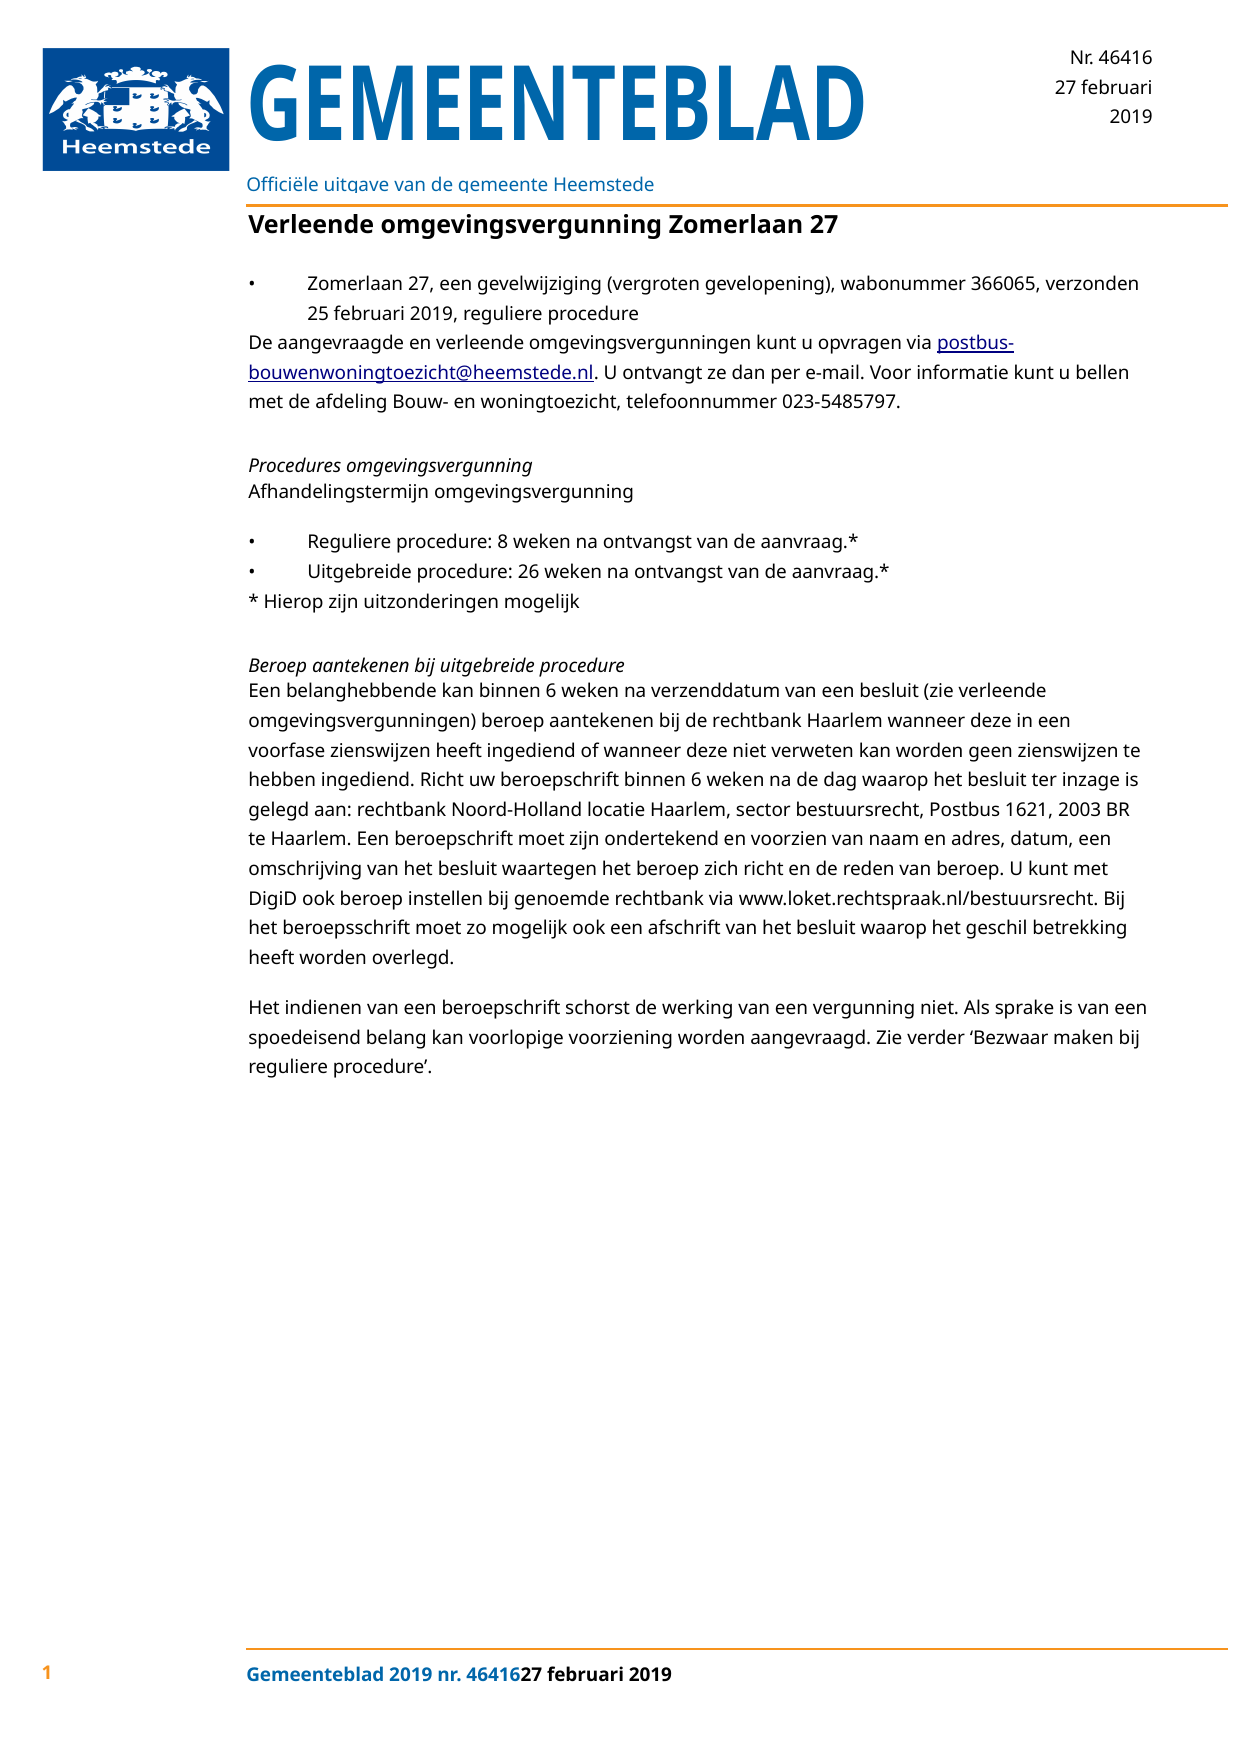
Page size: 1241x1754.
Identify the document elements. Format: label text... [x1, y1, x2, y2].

text Een belanghebbende kan binnen 6 weken na verzenddatum van een besluit (zie verleende omgevingsvergunningen) beroep aantekenen bij de rechtbank Haarlem wanneer deze in een voorfase zienswijzen heeft ingediend of wanneer deze niet verweten kan worden geen zienswijzen te hebben ingediend. Richt uw beroepschrift binnen 6 weken na de dag waarop het besluit ter inzage is gelegd aan: rechtbank Noord-Holland locatie Haarlem, sector bestuursrecht, Postbus 1621, 2003 BR te Haarlem. Een beroepschrift moet zijn ondertekend en voorzien van naam en adres, datum, een omschrijving van het besluit waartegen het beroep zich richt en de reden van beroep. U kunt met DigiD ook beroep instellen bij genoemde rechtbank via www.loket.rechtspraak.nl/bestuursrecht. Bij het beroepsschrift moet zo mogelijk ook een afschrift van het besluit waarop het geschil betrekking heeft worden overlegd. [248, 678, 1152, 969]
list Reguliere procedure: 8 weken na ontvangst van de aanvraag.* [248, 529, 1152, 554]
text Verleende omgevingsvergunning Zomerlaan 27 [248, 207, 1152, 241]
list Zomerlaan 27, een gevelwijziging (vergroten gevelopening), wabonummer 366065, verzonden 25 februari 2019, reguliere procedure [248, 270, 1152, 326]
text Het indienen van een beroepschrift schorst de werking van een vergunning niet. Als sprake is van een spoedeisend belang kan voorlopige voorziening worden aangevraagd. Zie verder ‘Bezwaar maken bij reguliere procedure’. [248, 994, 1152, 1079]
text Afhandelingstermijn omgevingsvergunning [248, 478, 1152, 504]
list Uitgebreide procedure: 26 weken na ontvangst van de aanvraag.* [248, 558, 1152, 584]
text Beroep aantekenen bij uitgebreide procedure [248, 652, 1152, 678]
text De aangevraagde en verleende omgevingsvergunningen kunt u opvragen via postbus-bouwenwoningtoezicht@heemstede.nl. U ontvangt ze dan per e-mail. Voor informatie kunt u bellen met de afdeling Bouw- en woningtoezicht, telefoonnummer 023-5485797. [248, 329, 1152, 414]
picture [41, 47, 231, 172]
text * Hierop zijn uitzonderingen mogelijk [248, 588, 1152, 614]
text Procedures omgevingsvergunning [248, 453, 1152, 478]
